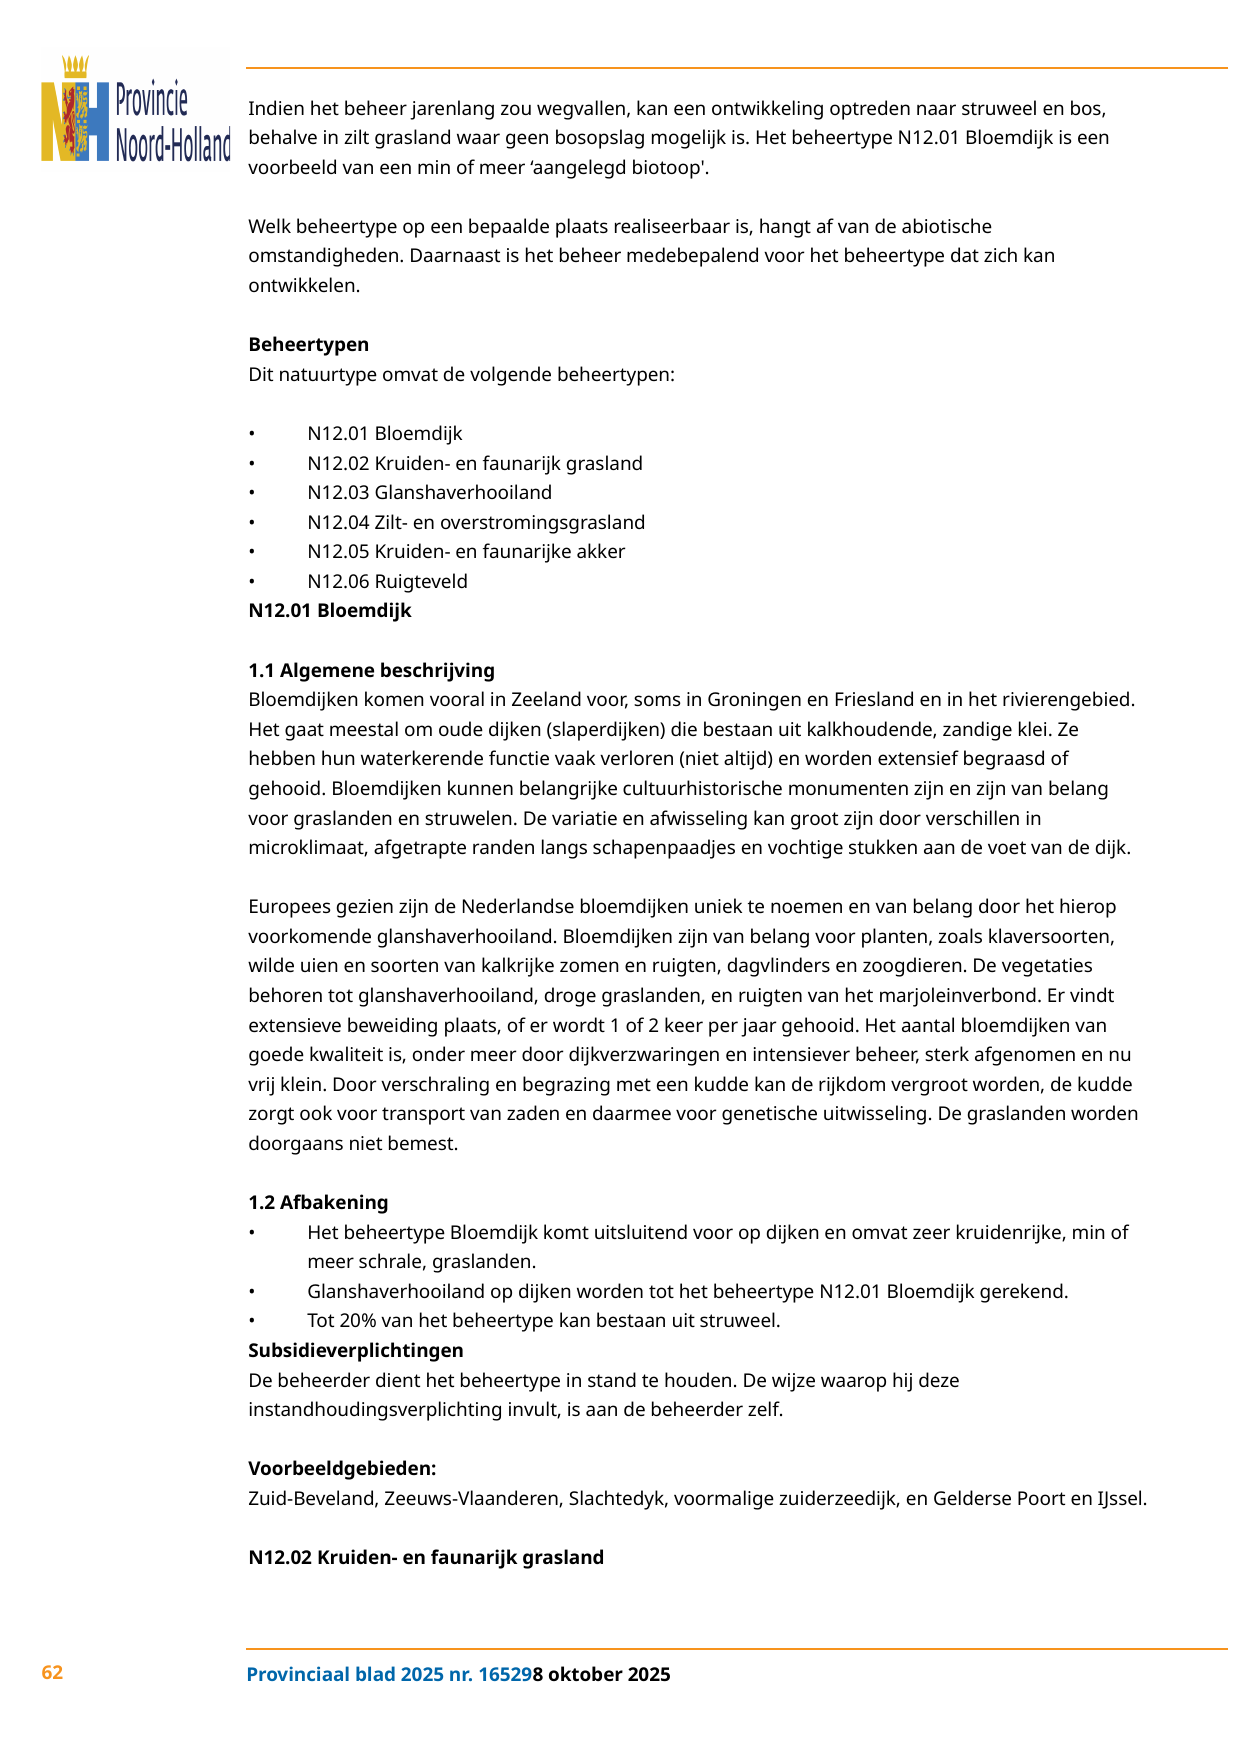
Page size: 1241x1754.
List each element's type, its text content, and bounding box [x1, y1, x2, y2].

text 1.1 Algemene beschrijving [248, 657, 1152, 683]
text Europees gezien zijn de Nederlandse bloemdijken uniek te noemen en van belang door het hierop voorkomende glanshaverhooiland. Bloemdijken zijn van belang voor planten, zoals klaversoorten, wilde uien en soorten van kalkrijke zomen en ruigten, dagvlinders en zoogdieren. De vegetaties behoren tot glanshaverhooiland, droge graslanden, en ruigten van het marjoleinverbond. Er vindt extensieve beweiding plaats, of er wordt 1 of 2 keer per jaar gehooid. Het aantal bloemdijken van goede kwaliteit is, onder meer door dijkverzwaringen en intensiever beheer, sterk afgenomen en nu vrij klein. Door verschraling en begrazing met een kudde kan de rijkdom vergroot worden, de kudde zorgt ook voor transport van zaden en daarmee voor genetische uitwisseling. De graslanden worden doorgaans niet bemest. [248, 893, 1152, 1156]
list N12.05 Kruiden- en faunarijke akker [248, 538, 1152, 564]
list Tot 20% van het beheertype kan bestaan uit struweel. [248, 1308, 1152, 1333]
text Beheertypen [248, 331, 1152, 357]
text Bloemdijken komen vooral in Zeeland voor, soms in Groningen en Friesland en in het rivierengebied. Het gaat meestal om oude dijken (slaperdijken) die bestaan uit kalkhoudende, zandige klei. Ze hebben hun waterkerende functie vaak verloren (niet altijd) en worden extensief begraasd of gehooid. Bloemdijken kunnen belangrijke cultuurhistorische monumenten zijn en zijn van belang voor graslanden en struwelen. De variatie en afwisseling kan groot zijn door verschillen in microklimaat, afgetrapte randen langs schapenpaadjes en vochtige stukken aan de voet van de dijk. [248, 686, 1152, 860]
list Het beheertype Bloemdijk komt uitsluitend voor op dijken en omvat zeer kruidenrijke, min of meer schrale, graslanden. [248, 1219, 1152, 1274]
list Glanshaverhooiland op dijken worden tot het beheertype N12.01 Bloemdijk gerekend. [248, 1278, 1152, 1304]
list N12.03 Glanshaverhooiland [248, 479, 1152, 505]
text N12.02 Kruiden- en faunarijk grasland [248, 1544, 1152, 1570]
list N12.04 Zilt- en overstromingsgrasland [248, 509, 1152, 535]
list N12.02 Kruiden- en faunarijk grasland [248, 450, 1152, 476]
picture [41, 47, 231, 172]
text De beheerder dient het beheertype in stand te houden. De wijze waarop hij deze instandhoudingsverplichting invult, is aan de beheerder zelf. [248, 1367, 1152, 1422]
text Voorbeeldgebieden: [248, 1456, 1152, 1481]
text Welk beheertype op een bepaalde plaats realiseerbaar is, hangt af van de abiotische omstandigheden. Daarnaast is het beheer medebepalend voor het beheertype dat zich kan ontwikkelen. [248, 213, 1152, 298]
list N12.06 Ruigteveld [248, 568, 1152, 594]
text N12.01 Bloemdijk [248, 598, 1152, 623]
text Indien het beheer jarenlang zou wegvallen, kan een ontwikkeling optreden naar struweel en bos, behalve in zilt grasland waar geen bosopslag mogelijk is. Het beheertype N12.01 Bloemdijk is een voorbeeld van een min of meer ‘aangelegd biotoop'. [248, 95, 1152, 180]
list N12.01 Bloemdijk [248, 420, 1152, 446]
text Zuid-Beveland, Zeeuws-Vlaanderen, Slachtedyk, voormalige zuiderzeedijk, en Gelderse Poort en IJssel. [248, 1485, 1152, 1511]
text 1.2 Afbakening [248, 1189, 1152, 1215]
text Dit natuurtype omvat de volgende beheertypen: [248, 361, 1152, 387]
text Subsidieverplichtingen [248, 1337, 1152, 1363]
